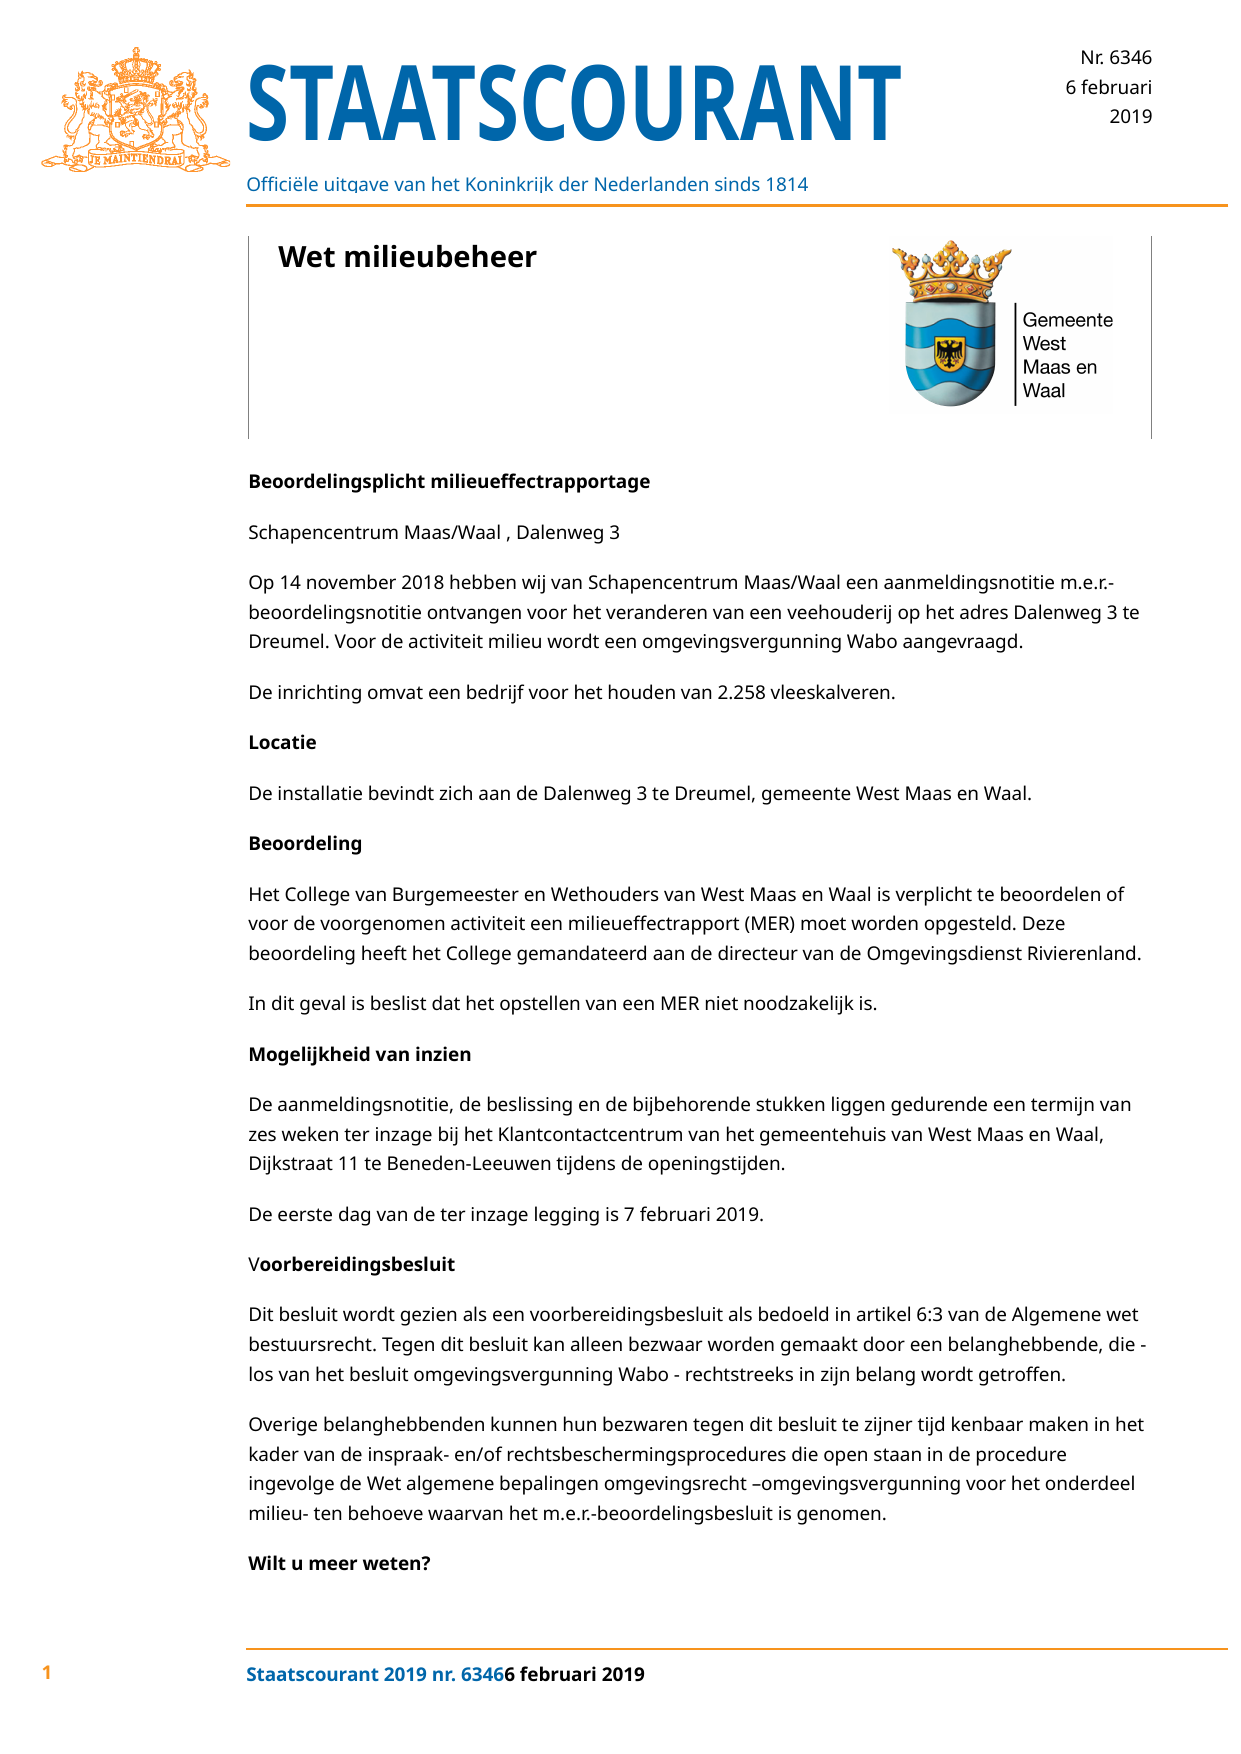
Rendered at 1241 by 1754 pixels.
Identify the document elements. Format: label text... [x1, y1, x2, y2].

text In dit geval is beslist dat het opstellen van een MER niet noodzakelijk is. [248, 990, 1152, 1016]
text Op 14 november 2018 hebben wij van Schapencentrum Maas/Waal een aanmeldingsnotitie m.e.r.-beoordelingsnotitie ontvangen voor het veranderen van een veehouderij op het adres Dalenweg 3 te Dreumel. Voor de activiteit milieu wordt een omgevingsvergunning Wabo aangevraagd. [248, 569, 1152, 654]
text Locatie [248, 729, 1152, 755]
table_header [850, 236, 888, 413]
text De aanmeldingsnotitie, de beslissing en de bijbehorende stukken liggen gedurende een termijn van zes weken ter inzage bij het Klantcontactcentrum van het gemeentehuis van West Maas en Waal, Dijkstraat 11 te Beneden-Leeuwen tijdens de openingstijden. [248, 1091, 1152, 1176]
text De inrichting omvat een bedrijf voor het houden van 2.258 vleeskalveren. [248, 679, 1152, 705]
picture [41, 47, 231, 172]
table_header Wet milieubeheer [249, 236, 850, 439]
text Beoordelingsplicht milieueffectrapportage [248, 469, 1152, 494]
text De installatie bevindt zich aan de Dalenweg 3 te Dreumel, gemeente West Maas en Waal. [248, 780, 1152, 806]
table_header [850, 414, 1151, 439]
text Mogelijkheid van inzien [248, 1041, 1152, 1066]
text Wilt u meer weten? [248, 1550, 1152, 1576]
text De eerste dag van de ter inzage legging is 7 februari 2019. [248, 1201, 1152, 1226]
text Dit besluit wordt gezien als een voorbereidingsbesluit als bedoeld in artikel 6:3 van de Algemene wet bestuursrecht. Tegen dit besluit kan alleen bezwaar worden gemaakt door een belanghebbende, die - los van het besluit omgevingsvergunning Wabo - rechtstreeks in zijn belang wordt getroffen. [248, 1302, 1152, 1386]
text Beoordeling [248, 830, 1152, 856]
text Schapencentrum Maas/Waal , Dalenweg 3 [248, 519, 1152, 545]
table_header [1113, 236, 1151, 413]
text Overige belanghebbenden kunnen hun bezwaren tegen dit besluit te zijner tijd kenbaar maken in het kader van de inspraak- en/of rechtsbeschermingsprocedures die open staan in de procedure ingevolge de Wet algemene bepalingen omgevingsrecht –omgevingsvergunning voor het onderdeel milieu- ten behoeve waarvan het m.e.r.-beoordelingsbesluit is genomen. [248, 1411, 1152, 1526]
text Het College van Burgemeester en Wethouders van West Maas en Waal is verplicht te beoordelen of voor de voorgenomen activiteit een milieueffectrapport (MER) moet worden opgesteld. Deze beoordeling heeft het College gemandateerd aan de directeur van de Omgevingsdienst Rivierenland. [248, 881, 1152, 966]
picture [888, 236, 1113, 414]
text Voorbereidingsbesluit [248, 1251, 1152, 1277]
